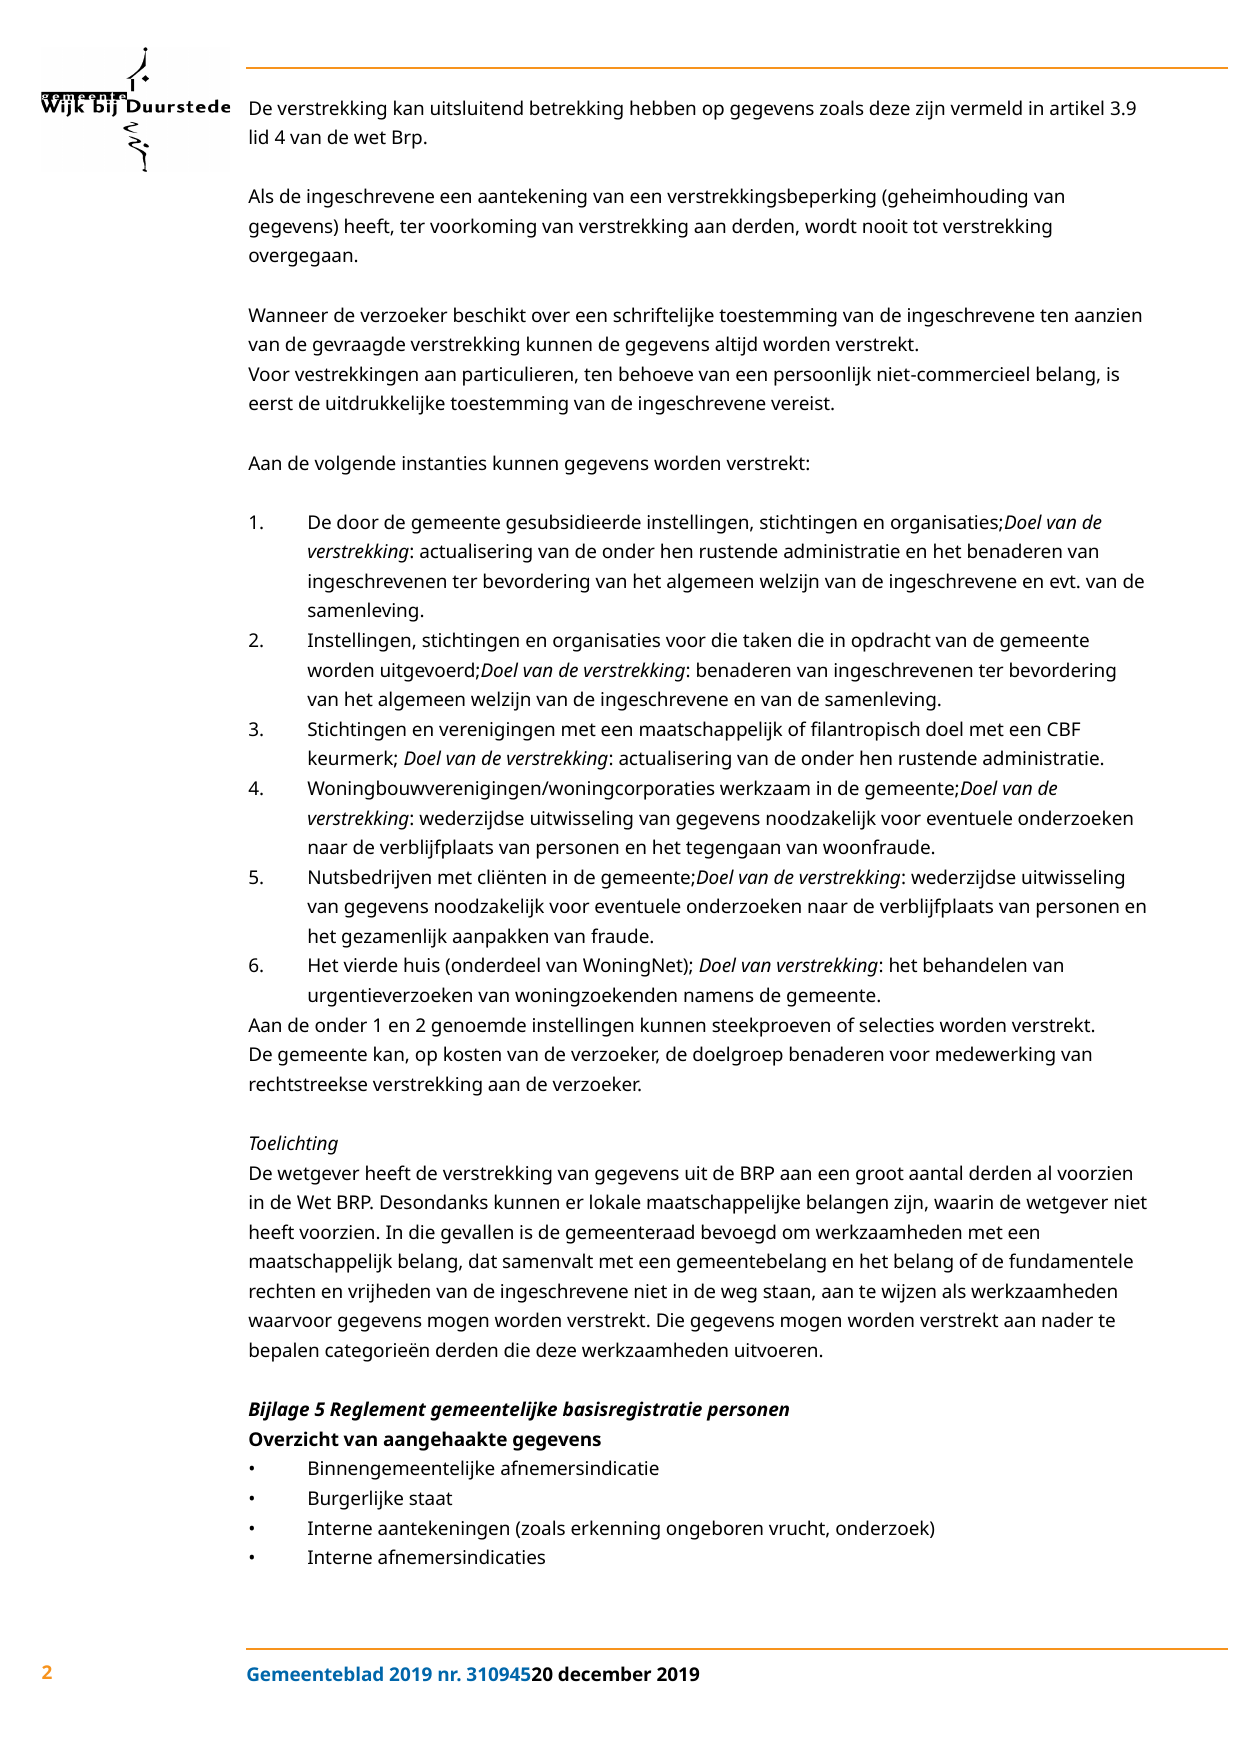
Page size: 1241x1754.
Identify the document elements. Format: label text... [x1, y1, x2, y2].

text De wetgever heeft de verstrekking van gegevens uit de BRP aan een groot aantal derden al voorzien in de Wet BRP. Desondanks kunnen er lokale maatschappelijke belangen zijn, waarin de wetgever niet heeft voorzien. In die gevallen is de gemeenteraad bevoegd om werkzaamheden met een maatschappelijk belang, dat samenvalt met een gemeentebelang en het belang of de fundamentele rechten en vrijheden van de ingeschrevene niet in de weg staan, aan te wijzen als werkzaamheden waarvoor gegevens mogen worden verstrekt. Die gegevens mogen worden verstrekt aan nader te bepalen categorieën derden die deze werkzaamheden uitvoeren. [248, 1160, 1152, 1363]
list Burgerlijke staat [248, 1485, 1152, 1511]
text Bijlage 5 Reglement gemeentelijke basisregistratie personen [248, 1396, 1152, 1422]
list Binnengemeentelijke afnemersindicatie [248, 1456, 1152, 1481]
text Aan de onder 1 en 2 genoemde instellingen kunnen steekproeven of selecties worden verstrekt. [248, 1012, 1152, 1038]
list Interne aantekeningen (zoals erkenning ongeboren vrucht, onderzoek) [248, 1515, 1152, 1541]
list Nutsbedrijven met cliënten in de gemeente;Doel van de verstrekking: wederzijdse uitwisseling van gegevens noodzakelijk voor eventuele onderzoeken naar de verblijfplaats van personen en het gezamenlijk aanpakken van fraude. [248, 864, 1152, 949]
picture [41, 47, 231, 172]
text Aan de volgende instanties kunnen gegevens worden verstrekt: [248, 450, 1152, 476]
list De door de gemeente gesubsidieerde instellingen, stichtingen en organisaties;Doel van de verstrekking: actualisering van de onder hen rustende administratie en het benaderen van ingeschrevenen ter bevordering van het algemeen welzijn van de ingeschrevene en evt. van de samenleving. [248, 509, 1152, 623]
text Wanneer de verzoeker beschikt over een schriftelijke toestemming van de ingeschrevene ten aanzien van de gevraagde verstrekking kunnen de gegevens altijd worden verstrekt. [248, 302, 1152, 357]
text De gemeente kan, op kosten van de verzoeker, de doelgroep benaderen voor medewerking van rechtstreekse verstrekking aan de verzoeker. [248, 1041, 1152, 1097]
text De verstrekking kan uitsluitend betrekking hebben op gegevens zoals deze zijn vermeld in artikel 3.9 lid 4 van de wet Brp. [248, 95, 1152, 150]
list Interne afnemersindicaties [248, 1544, 1152, 1570]
list Stichtingen en verenigingen met een maatschappelijk of filantropisch doel met een CBF keurmerk; Doel van de verstrekking: actualisering van de onder hen rustende administratie. [248, 716, 1152, 771]
list Het vierde huis (onderdeel van WoningNet); Doel van verstrekking: het behandelen van urgentieverzoeken van woningzoekenden namens de gemeente. [248, 953, 1152, 1008]
text Toelichting [248, 1130, 1152, 1156]
list Instellingen, stichtingen en organisaties voor die taken die in opdracht van de gemeente worden uitgevoerd;Doel van de verstrekking: benaderen van ingeschrevenen ter bevordering van het algemeen welzijn van de ingeschrevene en van de samenleving. [248, 627, 1152, 712]
list Woningbouwverenigingen/woningcorporaties werkzaam in de gemeente;Doel van de verstrekking: wederzijdse uitwisseling van gegevens noodzakelijk voor eventuele onderzoeken naar de verblijfplaats van personen en het tegengaan van woonfraude. [248, 775, 1152, 860]
text Als de ingeschrevene een aantekening van een verstrekkingsbeperking (geheimhouding van gegevens) heeft, ter voorkoming van verstrekking aan derden, wordt nooit tot verstrekking overgegaan. [248, 183, 1152, 268]
text Overzicht van aangehaakte gegevens [248, 1426, 1152, 1452]
text Voor vestrekkingen aan particulieren, ten behoeve van een persoonlijk niet‑commercieel belang, is eerst de uitdrukkelijke toestemming van de ingeschrevene vereist. [248, 361, 1152, 416]
